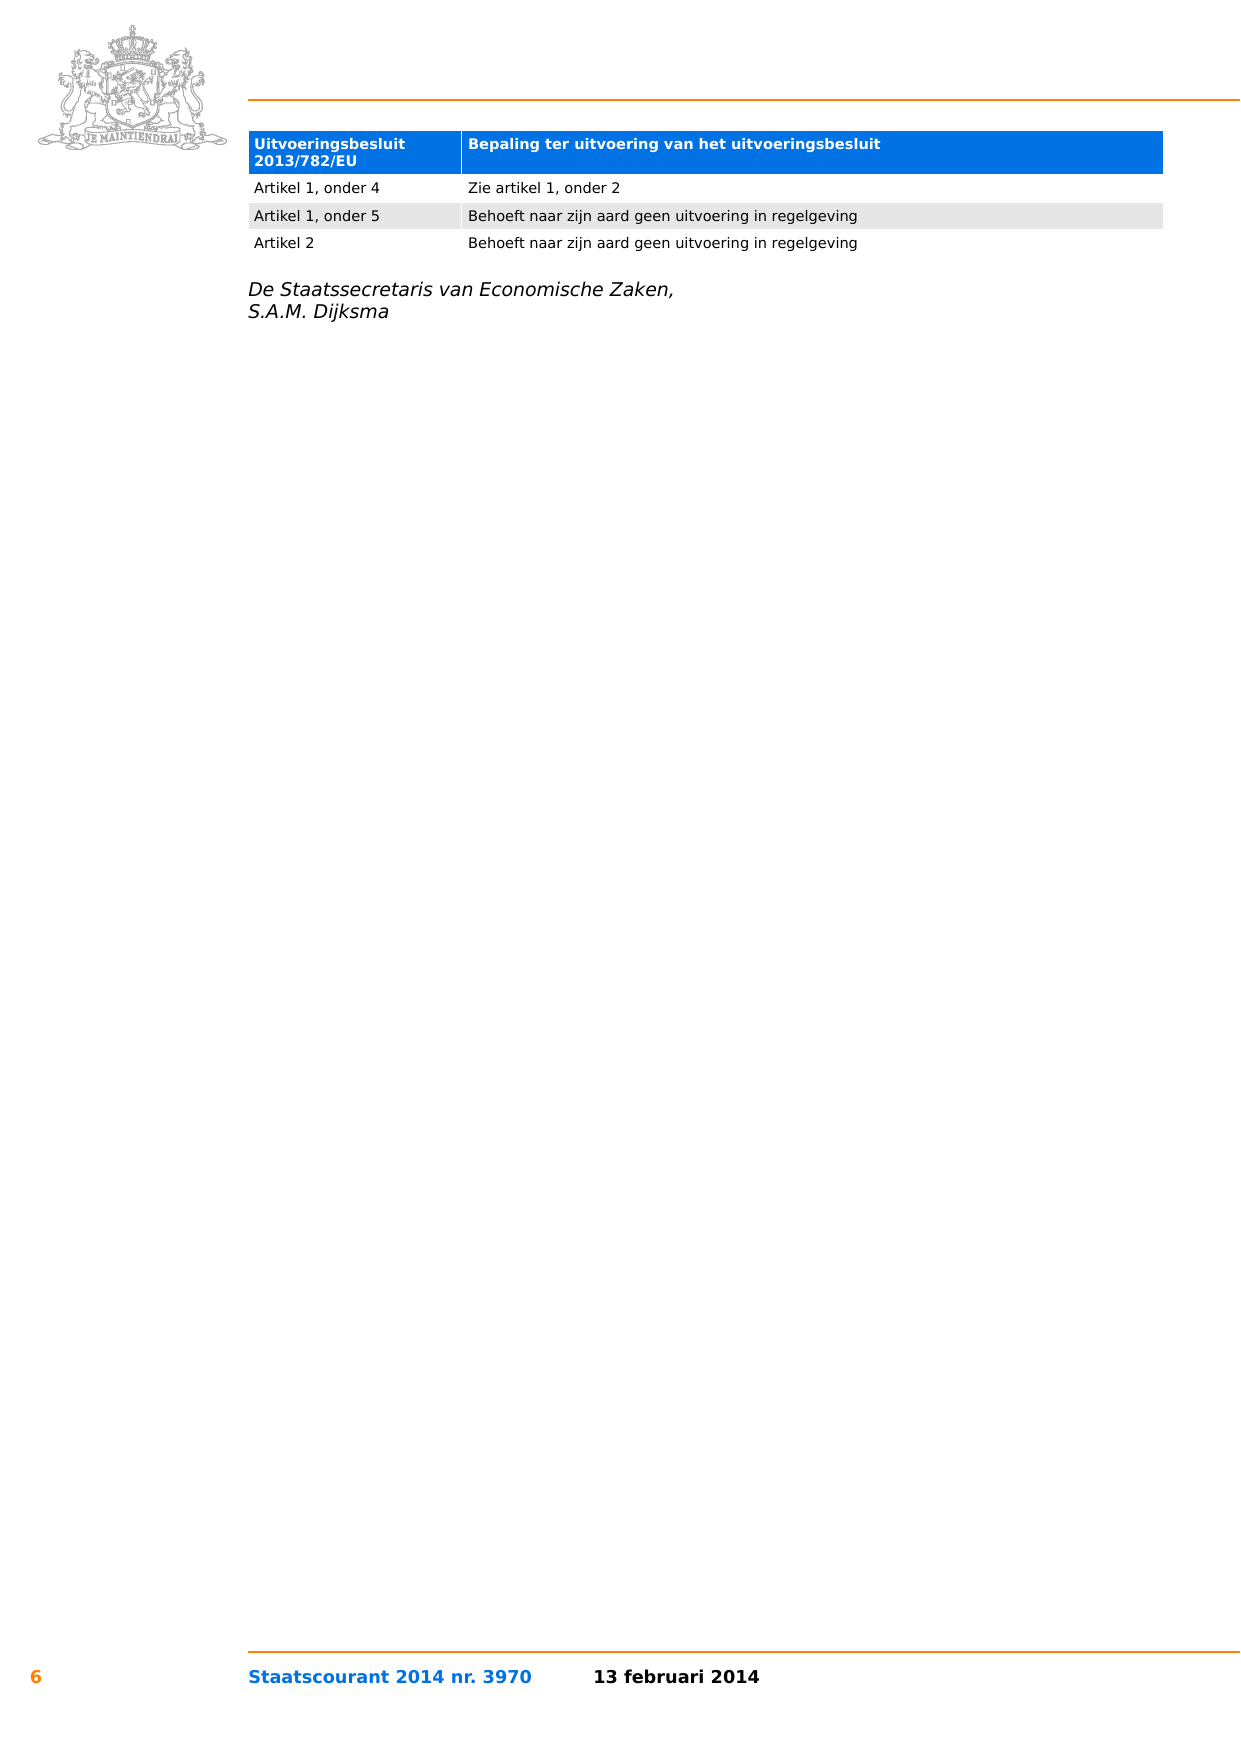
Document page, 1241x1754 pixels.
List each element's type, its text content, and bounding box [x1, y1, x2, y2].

picture [38, 25, 227, 150]
table_cell Artikel 2 [249, 230, 461, 256]
text De Staatssecretaris van Economische Zaken, S.A.M. Dijksma [248, 279, 1163, 323]
table_cell Zie artikel 1, onder 2 [462, 175, 1163, 202]
table_cell Artikel 1, onder 5 [249, 203, 461, 229]
table_header Uitvoeringsbesluit 2013/782/EU [249, 131, 461, 174]
table_cell Behoeft naar zijn aard geen uitvoering in regelgeving [462, 203, 1163, 229]
table_cell Artikel 1, onder 4 [249, 175, 461, 202]
table_header Bepaling ter uitvoering van het uitvoeringsbesluit [462, 131, 1163, 174]
table_cell Behoeft naar zijn aard geen uitvoering in regelgeving [462, 230, 1163, 256]
